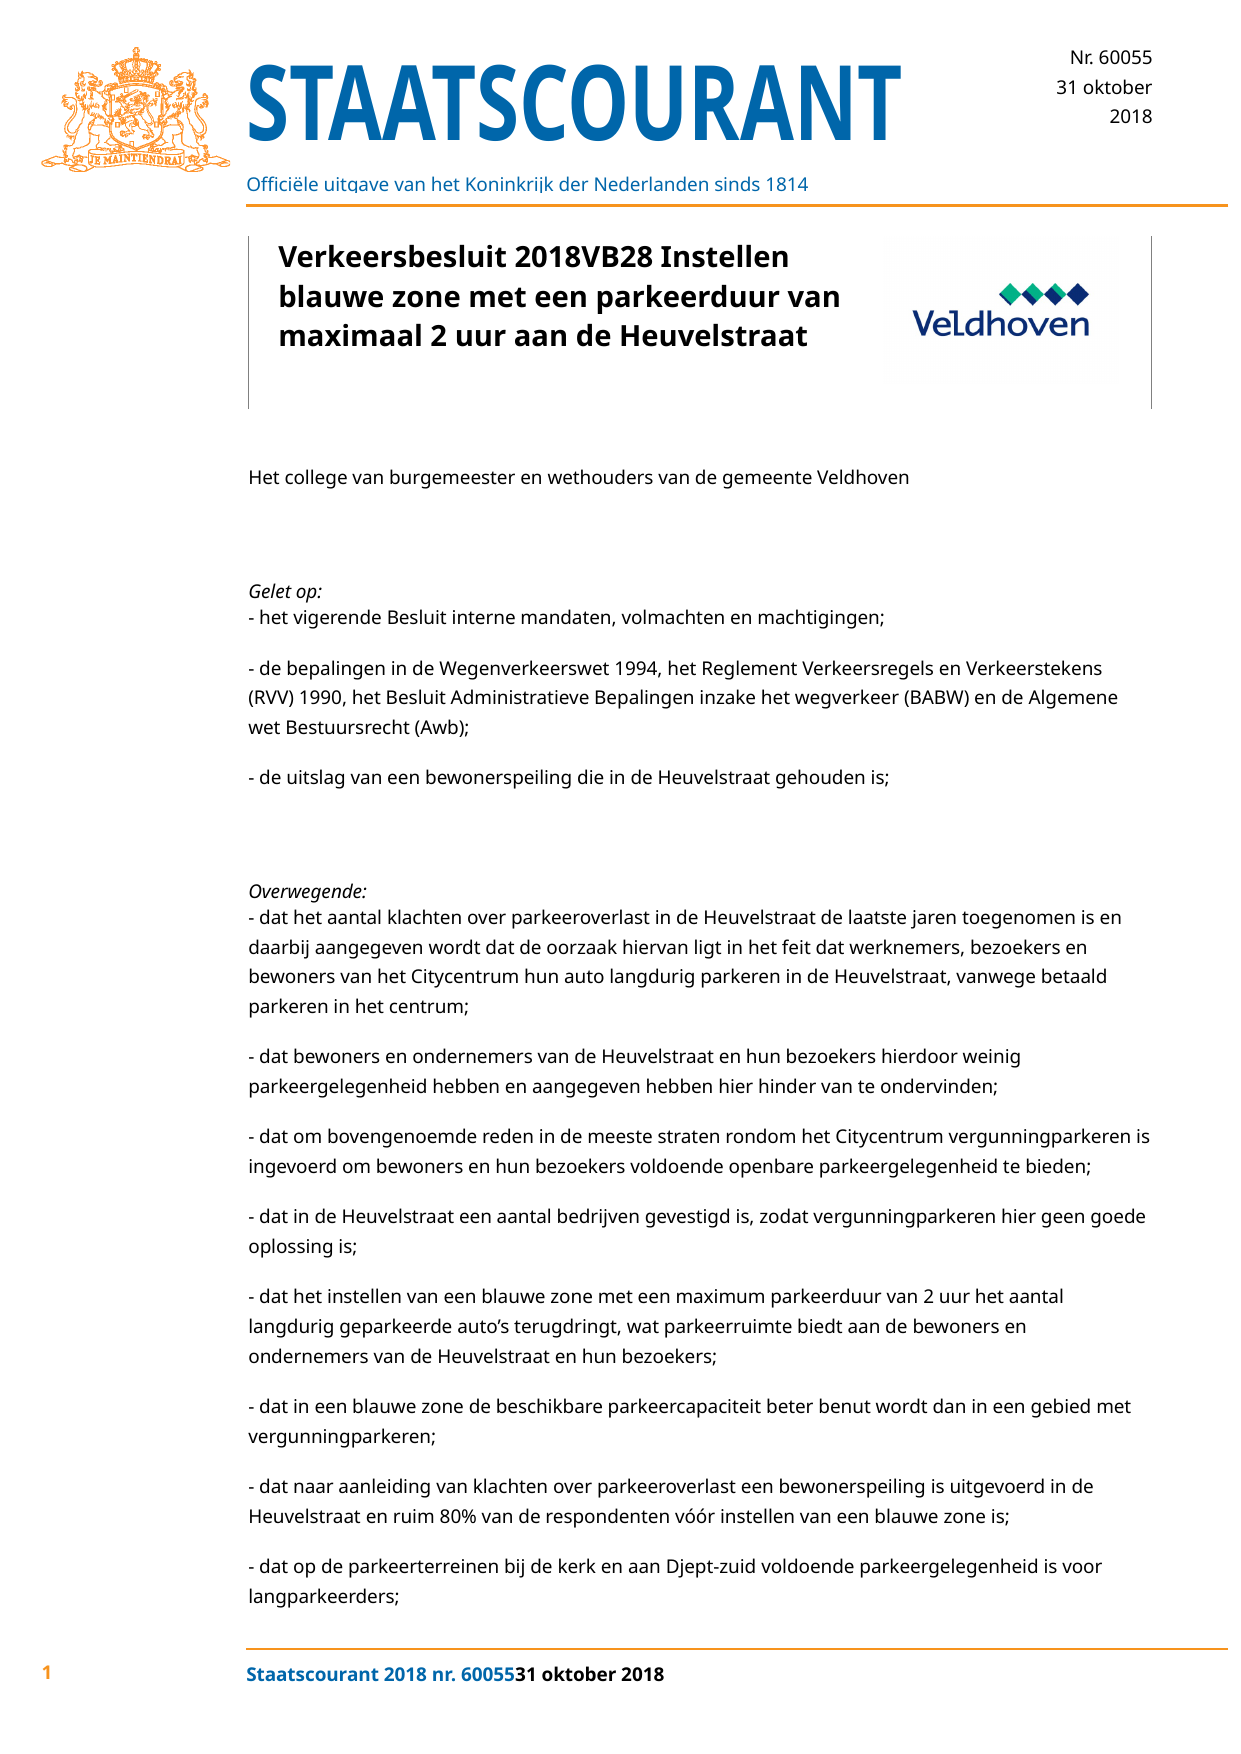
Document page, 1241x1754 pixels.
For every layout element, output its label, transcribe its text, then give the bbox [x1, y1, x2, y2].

text - dat naar aanleiding van klachten over parkeeroverlast een bewonerspeiling is uitgevoerd in de Heuvelstraat en ruim 80% van de respondenten vóór instellen van een blauwe zone is; [248, 1473, 1152, 1528]
picture [882, 236, 1119, 384]
text - dat op de parkeerterreinen bij de kerk en aan Djept-zuid voldoende parkeergelegenheid is voor langparkeerders; [248, 1553, 1152, 1608]
text Gelet op: [248, 579, 1152, 604]
text - dat in een blauwe zone de beschikbare parkeercapaciteit beter benut wordt dan in een gebied met vergunningparkeren; [248, 1393, 1152, 1448]
text - het vigerende Besluit interne mandaten, volmachten en machtigingen; [248, 604, 1152, 630]
text - dat het instellen van een blauwe zone met een maximum parkeerduur van 2 uur het aantal langdurig geparkeerde auto’s terugdringt, wat parkeerruimte biedt aan de bewoners en ondernemers van de Heuvelstraat en hun bezoekers; [248, 1284, 1152, 1368]
text Het college van burgemeester en wethouders van de gemeente Veldhoven [248, 464, 1152, 490]
text - dat het aantal klachten over parkeeroverlast in de Heuvelstraat de laatste jaren toegenomen is en daarbij aangegeven wordt dat de oorzaak hiervan ligt in het feit dat werknemers, bezoekers en bewoners van het Citycentrum hun auto langdurig parkeren in de Heuvelstraat, vanwege betaald parkeren in het centrum; [248, 904, 1152, 1019]
text - dat om bovengenoemde reden in de meeste straten rondom het Citycentrum vergunningparkeren is ingevoerd om bewoners en hun bezoekers voldoende openbare parkeergelegenheid te bieden; [248, 1124, 1152, 1179]
text - dat in de Heuvelstraat een aantal bedrijven gevestigd is, zodat vergunningparkeren hier geen goede oplossing is; [248, 1204, 1152, 1259]
picture [41, 47, 231, 172]
text - de uitslag van een bewonerspeiling die in de Heuvelstraat gehouden is; [248, 764, 1152, 790]
text - dat bewoners en ondernemers van de Heuvelstraat en hun bezoekers hierdoor weinig parkeergelegenheid hebben en aangegeven hebben hier hinder van te ondervinden; [248, 1044, 1152, 1099]
table_header Verkeersbesluit 2018VB28 Instellen blauwe zone met een parkeerduur van maximaal 2 uur aan de Heuvelstraat [249, 236, 850, 409]
text Overwegende: [248, 879, 1152, 904]
text - de bepalingen in de Wegenverkeerswet 1994, het Reglement Verkeersregels en Verkeerstekens (RVV) 1990, het Besluit Administratieve Bepalingen inzake het wegverkeer (BABW) en de Algemene wet Bestuursrecht (Awb); [248, 655, 1152, 740]
table_header [850, 236, 1151, 409]
